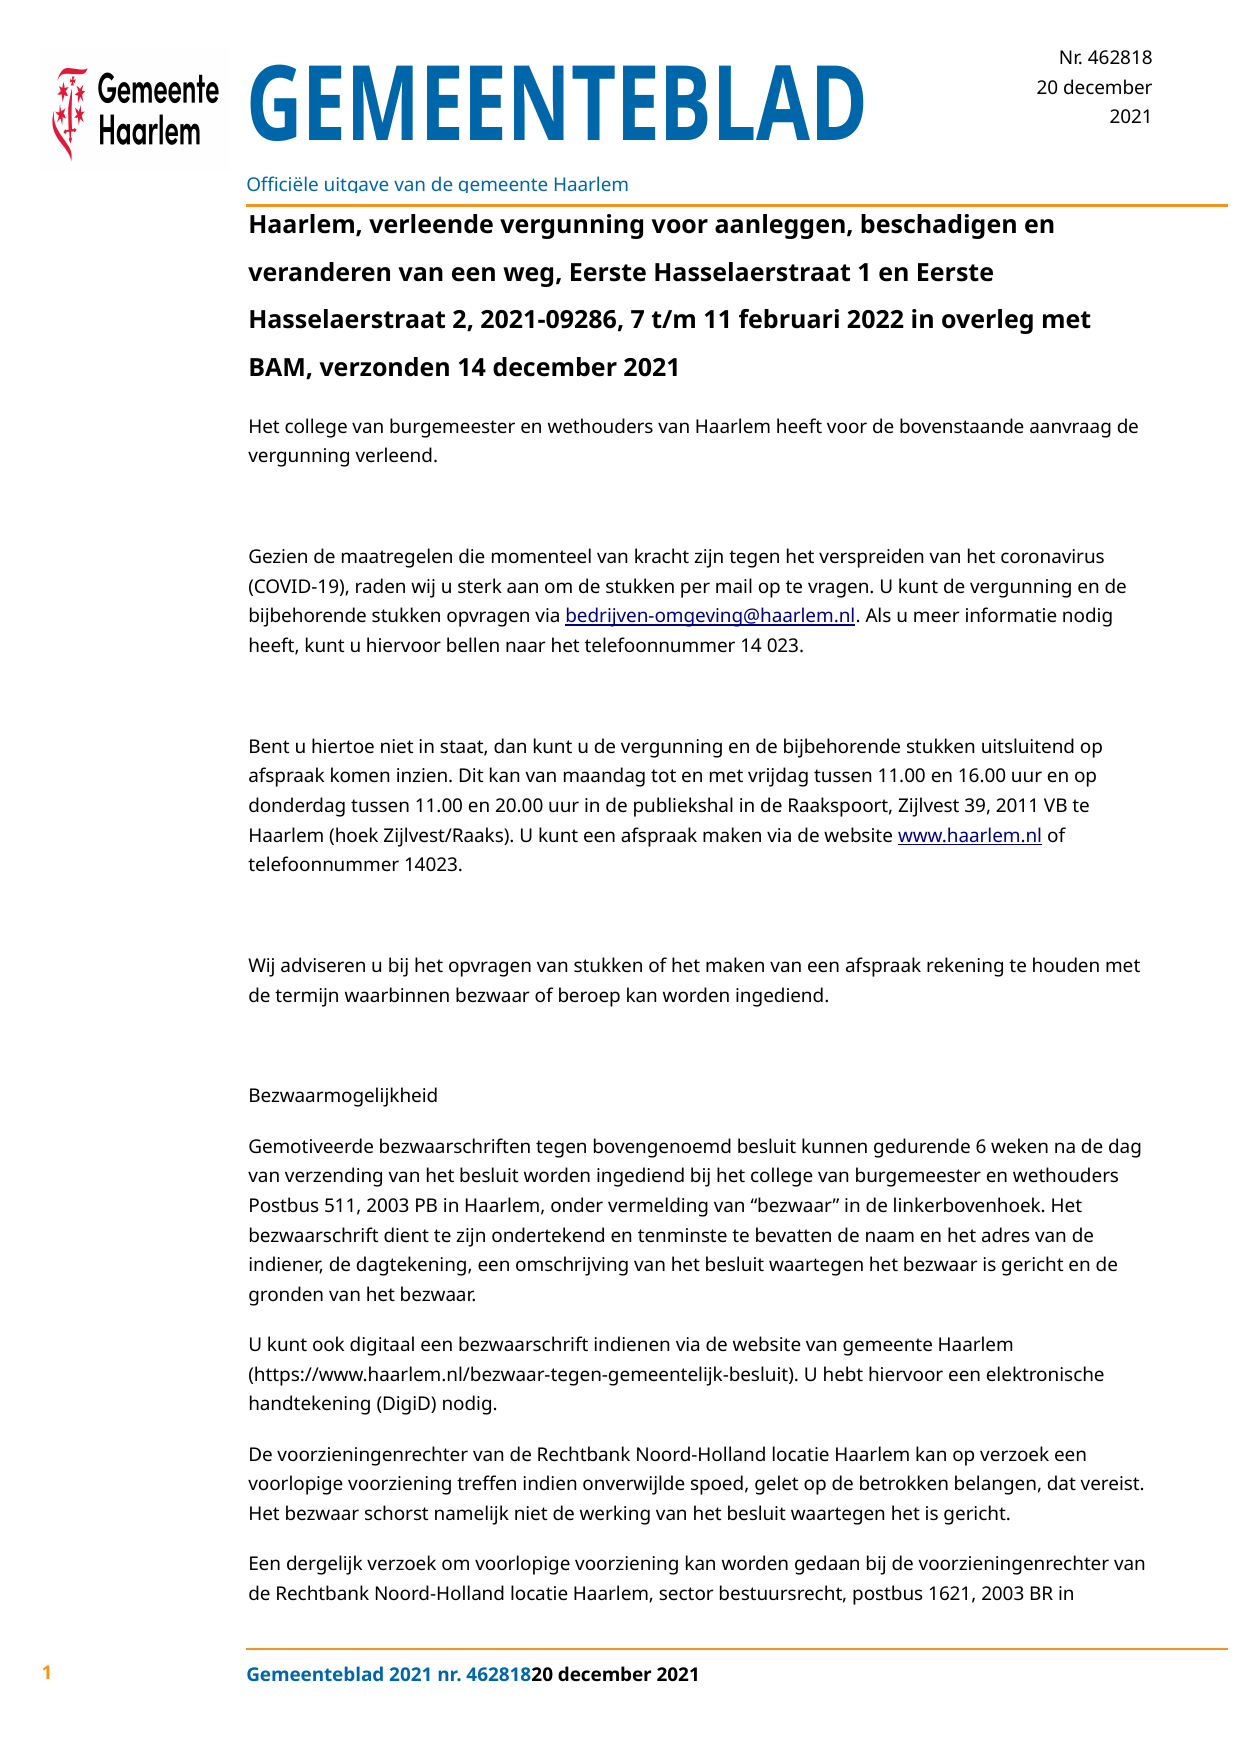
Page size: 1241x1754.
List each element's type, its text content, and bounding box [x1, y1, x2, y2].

text Gezien de maatregelen die momenteel van kracht zijn tegen het verspreiden van het coronavirus (COVID-19), raden wij u sterk aan om de stukken per mail op te vragen. U kunt de vergunning en de bijbehorende stukken opvragen via bedrijven-omgeving@haarlem.nl. Als u meer informatie nodig heeft, kunt u hiervoor bellen naar het telefoonnummer 14 023. [248, 543, 1152, 658]
text Bezwaarmogelijkheid [248, 1083, 1152, 1108]
text Een dergelijk verzoek om voorlopige voorziening kan worden gedaan bij de voorzieningenrechter van de Rechtbank Noord-Holland locatie Haarlem, sector bestuursrecht, postbus 1621, 2003 BR in [248, 1551, 1152, 1606]
picture [41, 47, 231, 172]
text Gemotiveerde bezwaarschriften tegen bovengenoemd besluit kunnen gedurende 6 weken na de dag van verzending van het besluit worden ingediend bij het college van burgemeester en wethouders Postbus 511, 2003 PB in Haarlem, onder vermelding van “bezwaar” in de linkerbovenhoek. Het bezwaarschrift dient te zijn ondertekend en tenminste te bevatten de naam en het adres van de indiener, de dagtekening, een omschrijving van het besluit waartegen het bezwaar is gericht en de gronden van het bezwaar. [248, 1133, 1152, 1307]
text Het college van burgemeester en wethouders van Haarlem heeft voor de bovenstaande aanvraag de vergunning verleend. [248, 413, 1152, 468]
text U kunt ook digitaal een bezwaarschrift indienen via de website van gemeente Haarlem (https://www.haarlem.nl/bezwaar-tegen-gemeentelijk-besluit). U hebt hiervoor een elektronische handtekening (DigiD) nodig. [248, 1331, 1152, 1416]
text De voorzieningenrechter van de Rechtbank Noord-Holland locatie Haarlem kan op verzoek een voorlopige voorziening treffen indien onverwijlde spoed, gelet op de betrokken belangen, dat vereist. Het bezwaar schorst namelijk niet de werking van het besluit waartegen het is gericht. [248, 1441, 1152, 1526]
text Bent u hiertoe niet in staat, dan kunt u de vergunning en de bijbehorende stukken uitsluitend op afspraak komen inzien. Dit kan van maandag tot en met vrijdag tussen 11.00 en 16.00 uur en op donderdag tussen 11.00 en 20.00 uur in de publiekshal in de Raakspoort, Zijlvest 39, 2011 VB te Haarlem (hoek Zijlvest/Raaks). U kunt een afspraak maken via de website www.haarlem.nl of telefoonnummer 14023. [248, 733, 1152, 877]
text Wij adviseren u bij het opvragen van stukken of het maken van een afspraak rekening te houden met de termijn waarbinnen bezwaar of beroep kan worden ingediend. [248, 952, 1152, 1008]
text Haarlem, verleende vergunning voor aanleggen, beschadigen en veranderen van een weg, Eerste Hasselaerstraat 1 en Eerste Hasselaerstraat 2, 2021-09286, 7 t/m 11 februari 2022 in overleg met BAM, verzonden 14 december 2021 [248, 207, 1152, 384]
